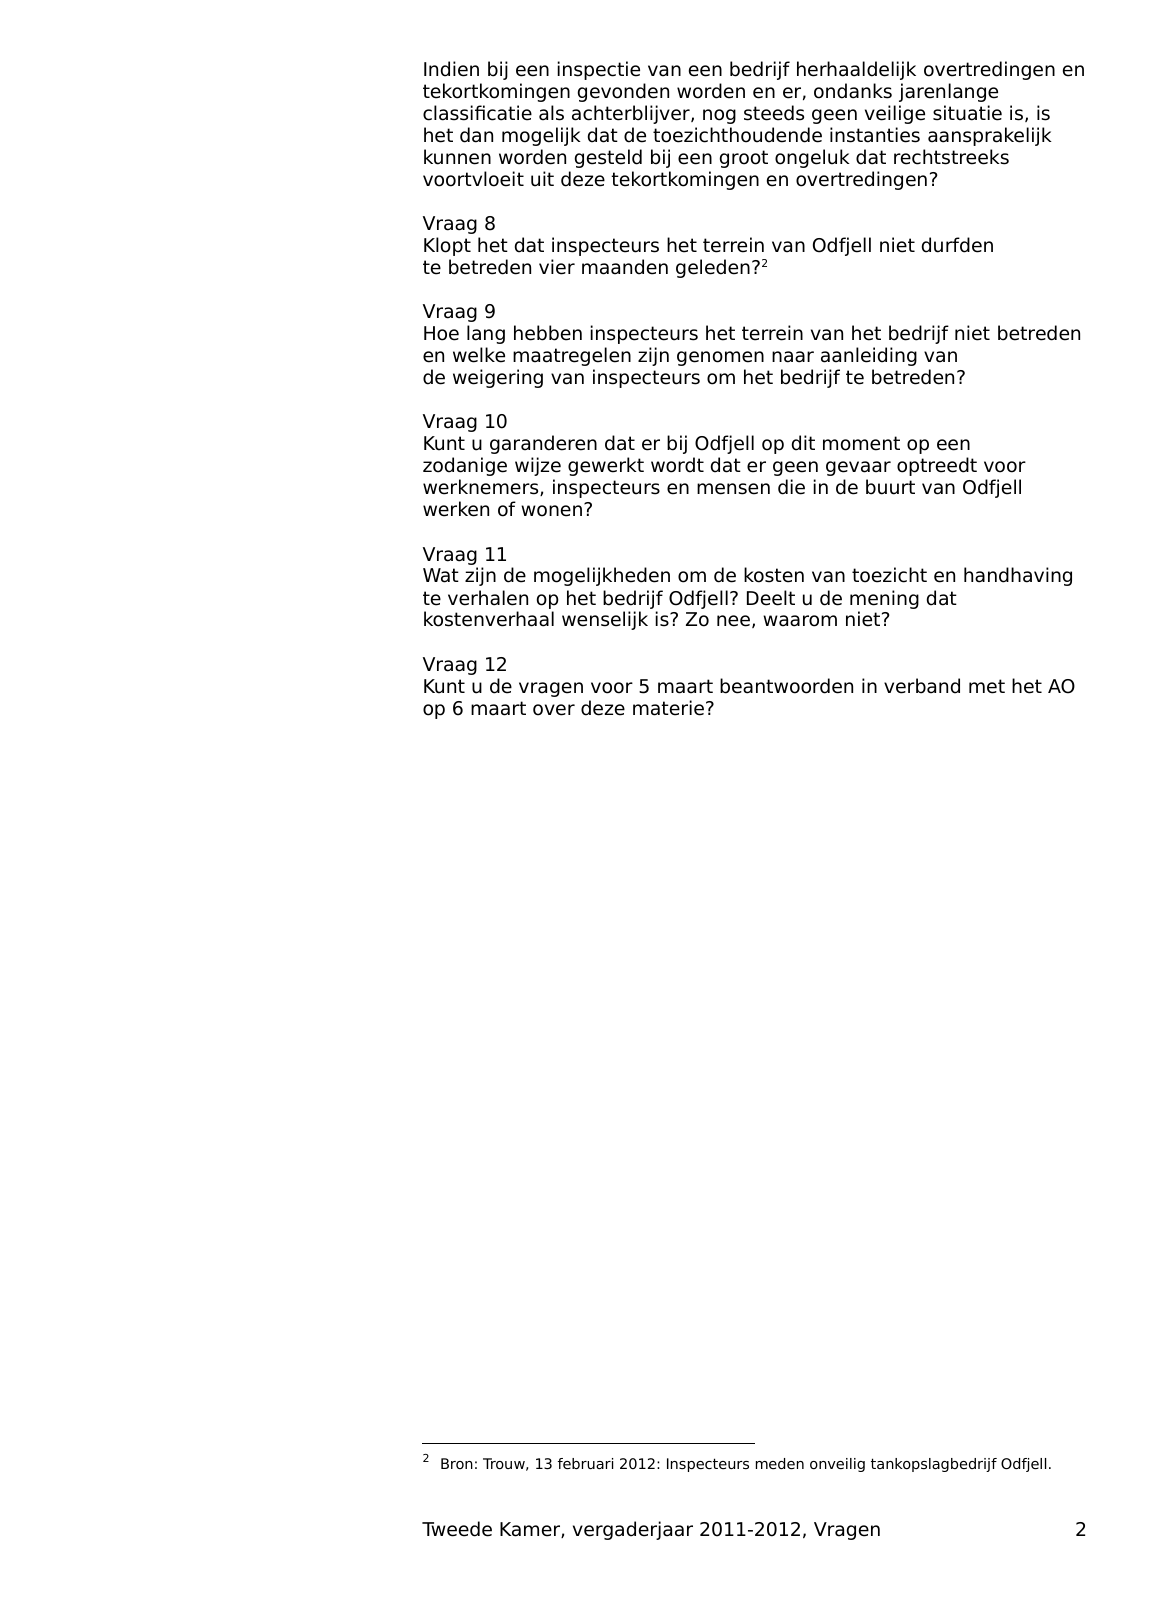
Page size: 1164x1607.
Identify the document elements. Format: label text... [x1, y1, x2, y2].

text Wat zijn de mogelijkheden om de kosten van toezicht en handhaving te verhalen op het bedrijf Odfjell? Deelt u de mening dat kostenverhaal wenselijk is? Zo nee, waarom niet? [422, 565, 1087, 631]
text Kunt u de vragen voor 5 maart beantwoorden in verband met het AO op 6 maart over deze materie? [422, 676, 1087, 719]
text Vraag 8 [422, 213, 1087, 235]
text Vraag 12 [422, 653, 1087, 676]
text Indien bij een inspectie van een bedrijf herhaaldelijk overtredingen en tekortkomingen gevonden worden en er, ondanks jarenlange classificatie als achterblijver, nog steeds geen veilige situatie is, is het dan mogelijk dat de toezichthoudende instanties aansprakelijk kunnen worden gesteld bij een groot ongeluk dat rechtstreeks voortvloeit uit deze tekortkomingen en overtredingen? [422, 59, 1087, 191]
text Kunt u garanderen dat er bij Odfjell op dit moment op een zodanige wijze gewerkt wordt dat er geen gevaar optreedt voor werknemers, inspecteurs en mensen die in de buurt van Odfjell werken of wonen? [422, 433, 1087, 521]
text Vraag 9 [422, 301, 1087, 323]
text Hoe lang hebben inspecteurs het terrein van het bedrijf niet betreden en welke maatregelen zijn genomen naar aanleiding van de weigering van inspecteurs om het bedrijf te betreden? [422, 323, 1087, 389]
text Vraag 10 [422, 411, 1087, 433]
text Klopt het dat inspecteurs het terrein van Odfjell niet durfden te betreden vier maanden geleden? [422, 235, 1087, 279]
text Bron: Trouw, 13 februari 2012: Inspecteurs meden onveilig tankopslagbedrijf Odfjell. [422, 1452, 1087, 1474]
text Vraag 11 [422, 543, 1087, 565]
